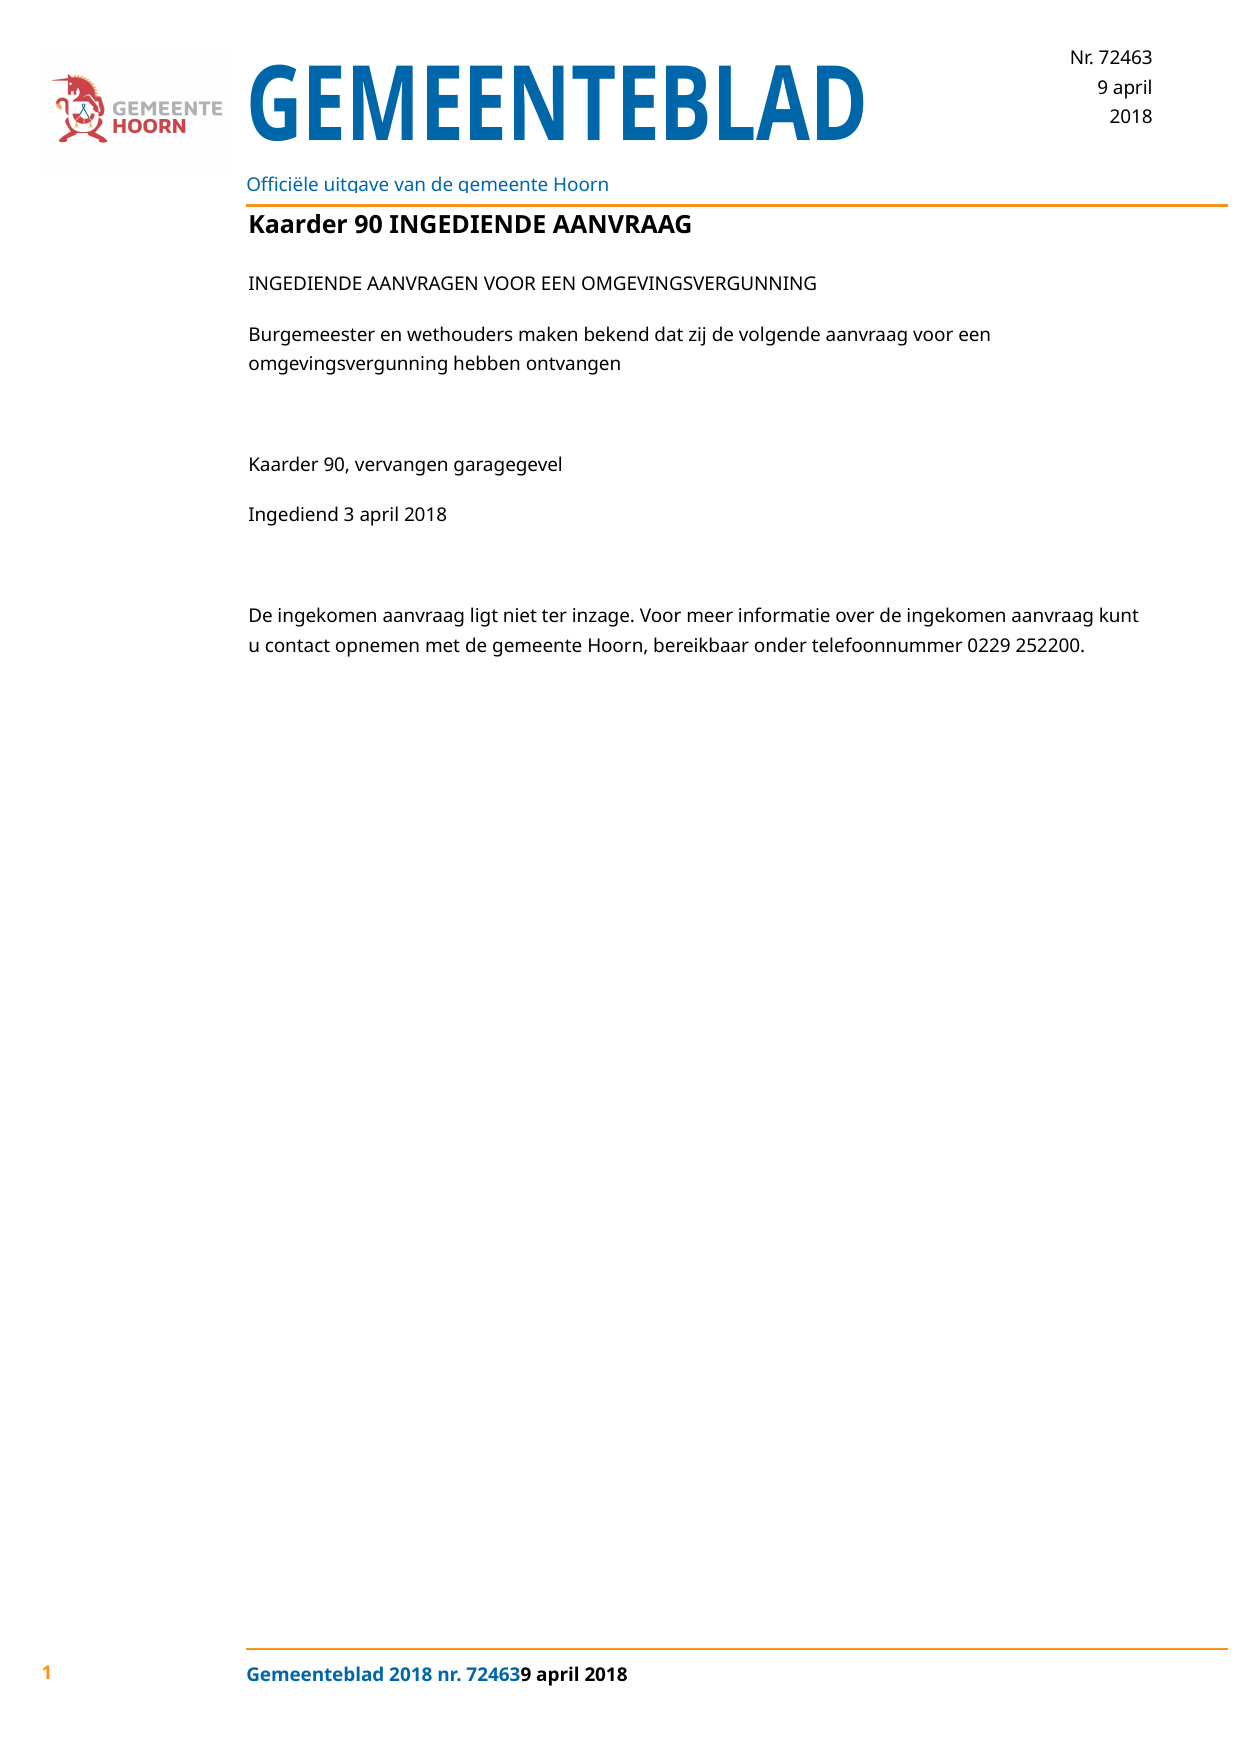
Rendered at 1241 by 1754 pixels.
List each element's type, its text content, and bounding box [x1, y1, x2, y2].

text Burgemeester en wethouders maken bekend dat zij de volgende aanvraag voor een omgevingsvergunning hebben ontvangen [248, 321, 1152, 376]
text INGEDIENDE AANVRAGEN VOOR EEN OMGEVINGSVERGUNNING [248, 270, 1152, 296]
text Ingediend 3 april 2018 [248, 502, 1152, 527]
text Kaarder 90 INGEDIENDE AANVRAAG [248, 207, 1152, 241]
text De ingekomen aanvraag ligt niet ter inzage. Voor meer informatie over de ingekomen aanvraag kunt u contact opnemen met de gemeente Hoorn, bereikbaar onder telefoonnummer 0229 252200. [248, 602, 1152, 658]
picture [41, 47, 231, 172]
text Kaarder 90, vervangen garagegevel [248, 451, 1152, 477]
